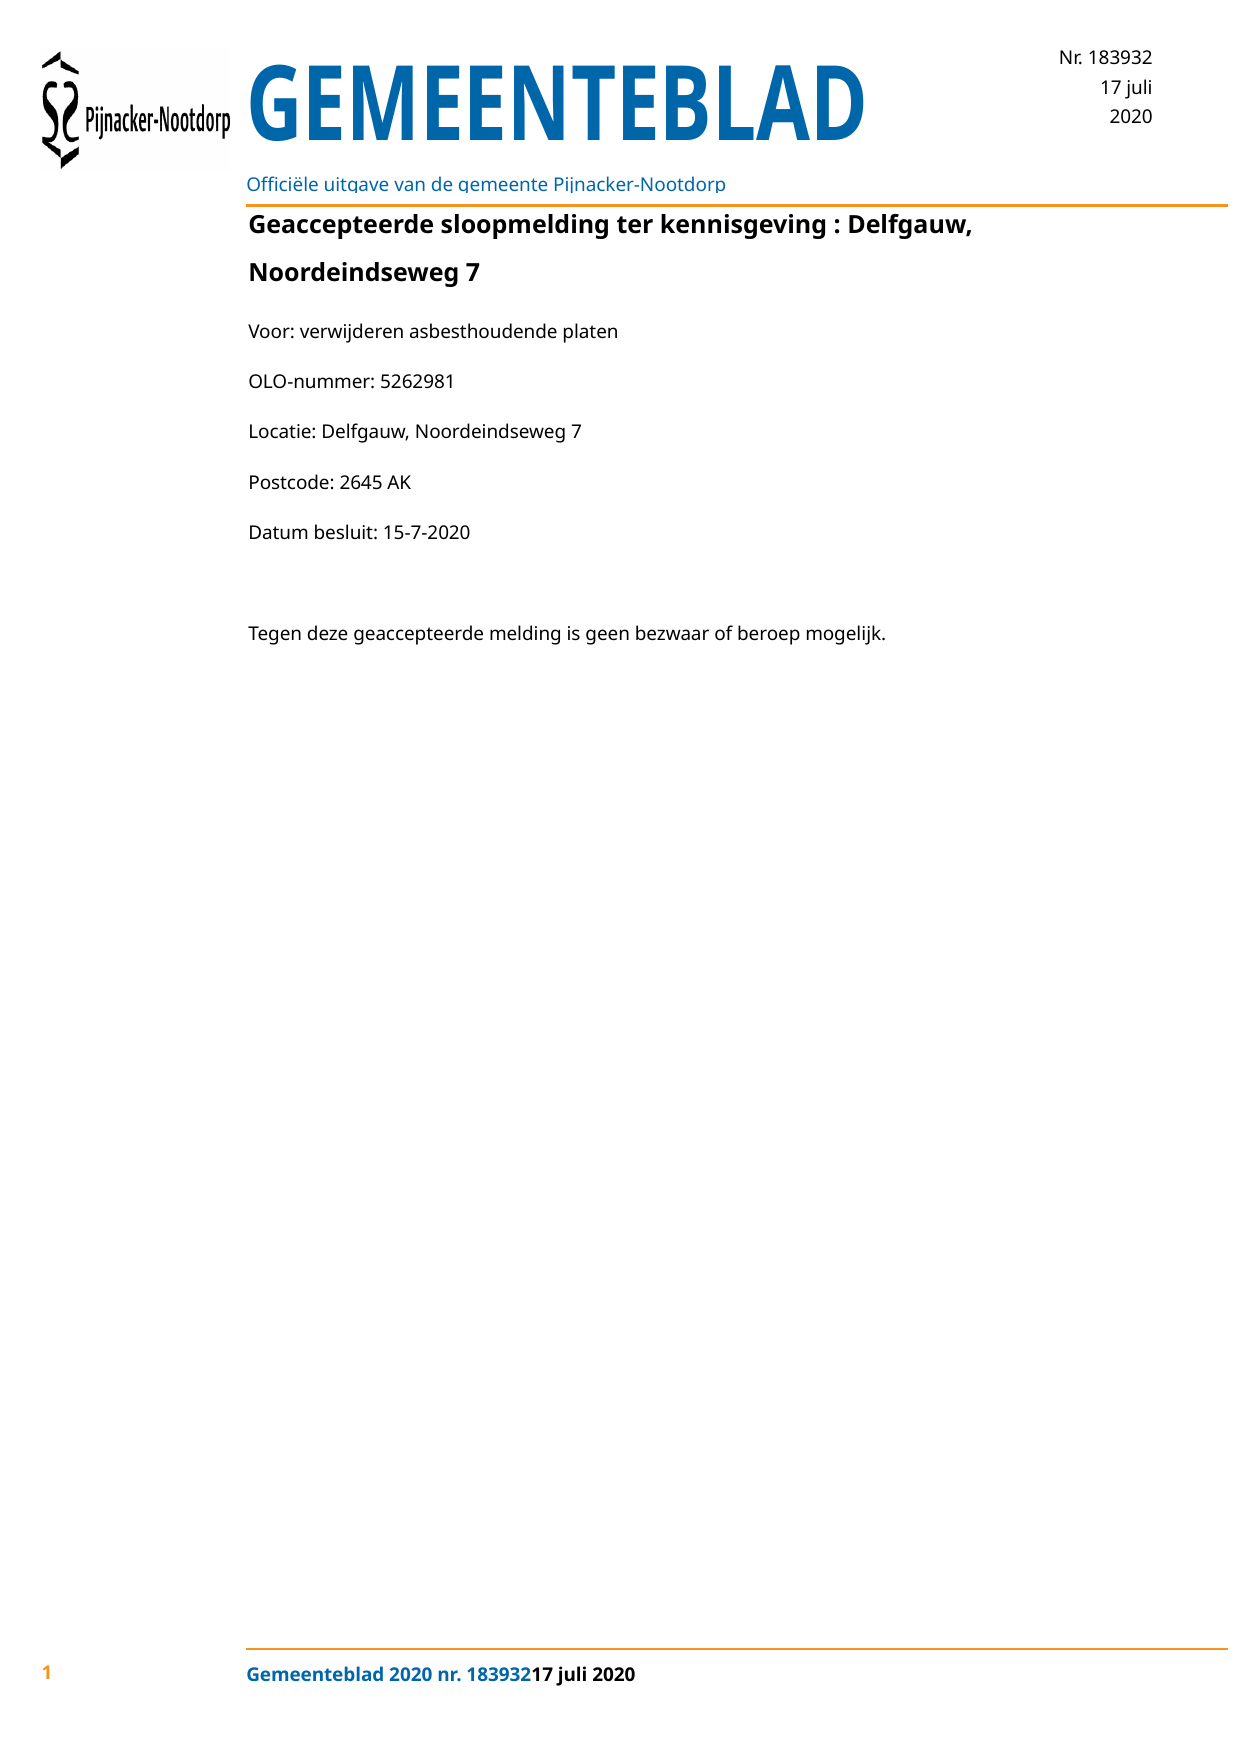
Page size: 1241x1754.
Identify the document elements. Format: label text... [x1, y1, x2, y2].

text OLO-nummer: 5262981 [248, 368, 1152, 394]
text Datum besluit: 15-7-2020 [248, 519, 1152, 545]
picture [41, 47, 231, 172]
text Voor: verwijderen asbesthoudende platen [248, 318, 1152, 344]
text Geaccepteerde sloopmelding ter kennisgeving : Delfgauw, Noordeindseweg 7 [248, 207, 1152, 288]
text Locatie: Delfgauw, Noordeindseweg 7 [248, 419, 1152, 444]
text Postcode: 2645 AK [248, 469, 1152, 495]
text Tegen deze geaccepteerde melding is geen bezwaar of beroep mogelijk. [248, 620, 1152, 646]
